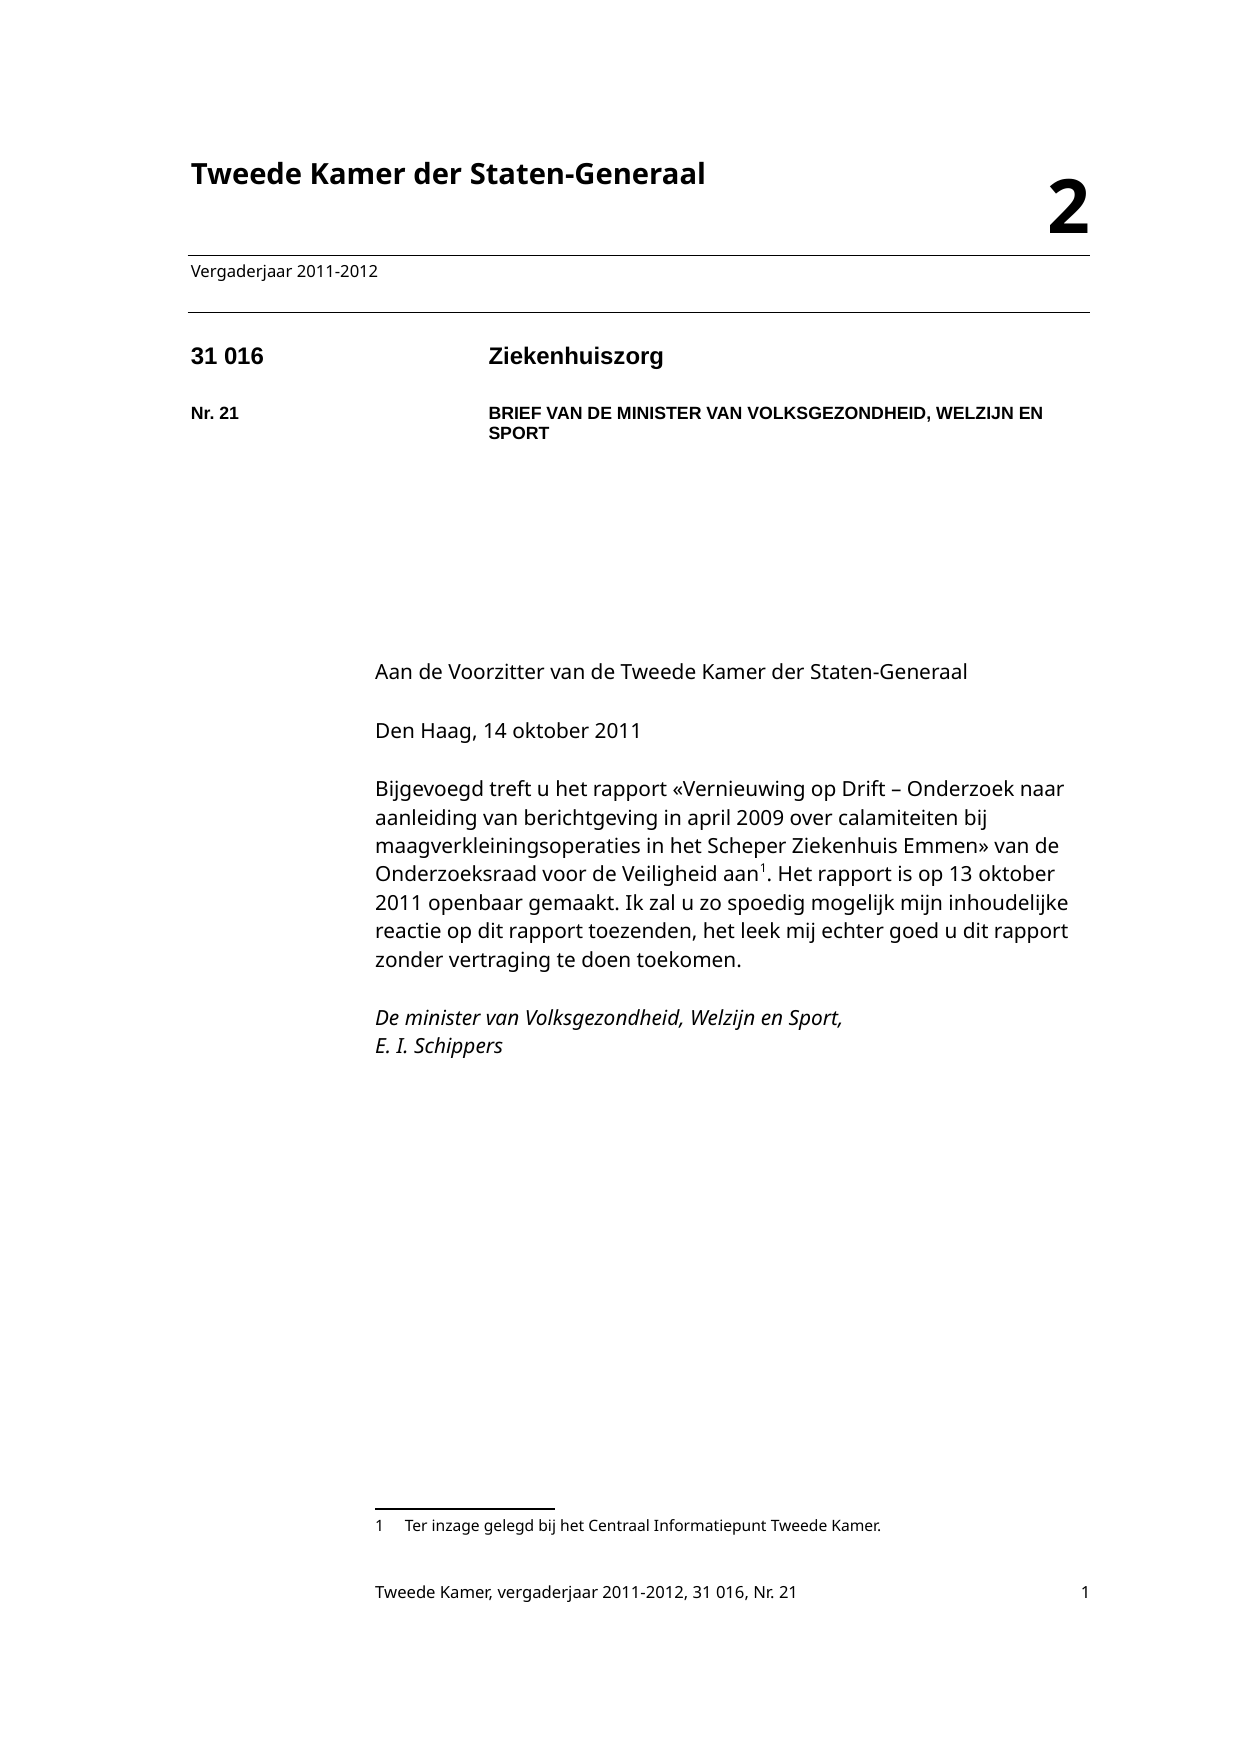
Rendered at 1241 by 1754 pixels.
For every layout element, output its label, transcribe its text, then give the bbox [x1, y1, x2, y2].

table_cell BRIEF VAN DE MINISTER VAN VOLKSGEZONDHEID, WELZIJN EN SPORT [485, 399, 1090, 539]
table_cell Nr. 21 [188, 399, 485, 539]
table_cell [188, 313, 485, 339]
table_cell Ziekenhuiszorg [485, 339, 1090, 399]
table_cell 31 016 [188, 339, 485, 399]
text De minister van Volksgezondheid, Welzijn en Sport, [375, 1003, 1090, 1032]
text E. I. Schippers [375, 1032, 1090, 1060]
table_header 2 [910, 150, 1090, 255]
table_cell Vergaderjaar 2011-2012 [188, 256, 485, 312]
table_header Tweede Kamer der Staten-Generaal [188, 150, 909, 255]
table_cell [485, 313, 1090, 339]
text Ter inzage gelegd bij het Centraal Informatiepunt Tweede Kamer. [375, 1508, 1090, 1536]
table_cell [485, 256, 1090, 312]
text Aan de Voorzitter van de Tweede Kamer der Staten-Generaal [375, 657, 1090, 686]
text Den Haag, 14 oktober 2011 [375, 716, 1090, 744]
text Bijgevoegd treft u het rapport «Vernieuwing op Drift – Onderzoek naar aanleiding van berichtgeving in april 2009 over calamiteiten bij maagverkleiningsoperaties in het Scheper Ziekenhuis Emmen» van de Onderzoeksraad voor de Veiligheid aan. Het rapport is op 13 oktober 2011 openbaar gemaakt. Ik zal u zo spoedig mogelijk mijn inhoudelijke reactie op dit rapport toezenden, het leek mij echter goed u dit rapport zonder vertraging te doen toekomen. [375, 774, 1090, 973]
